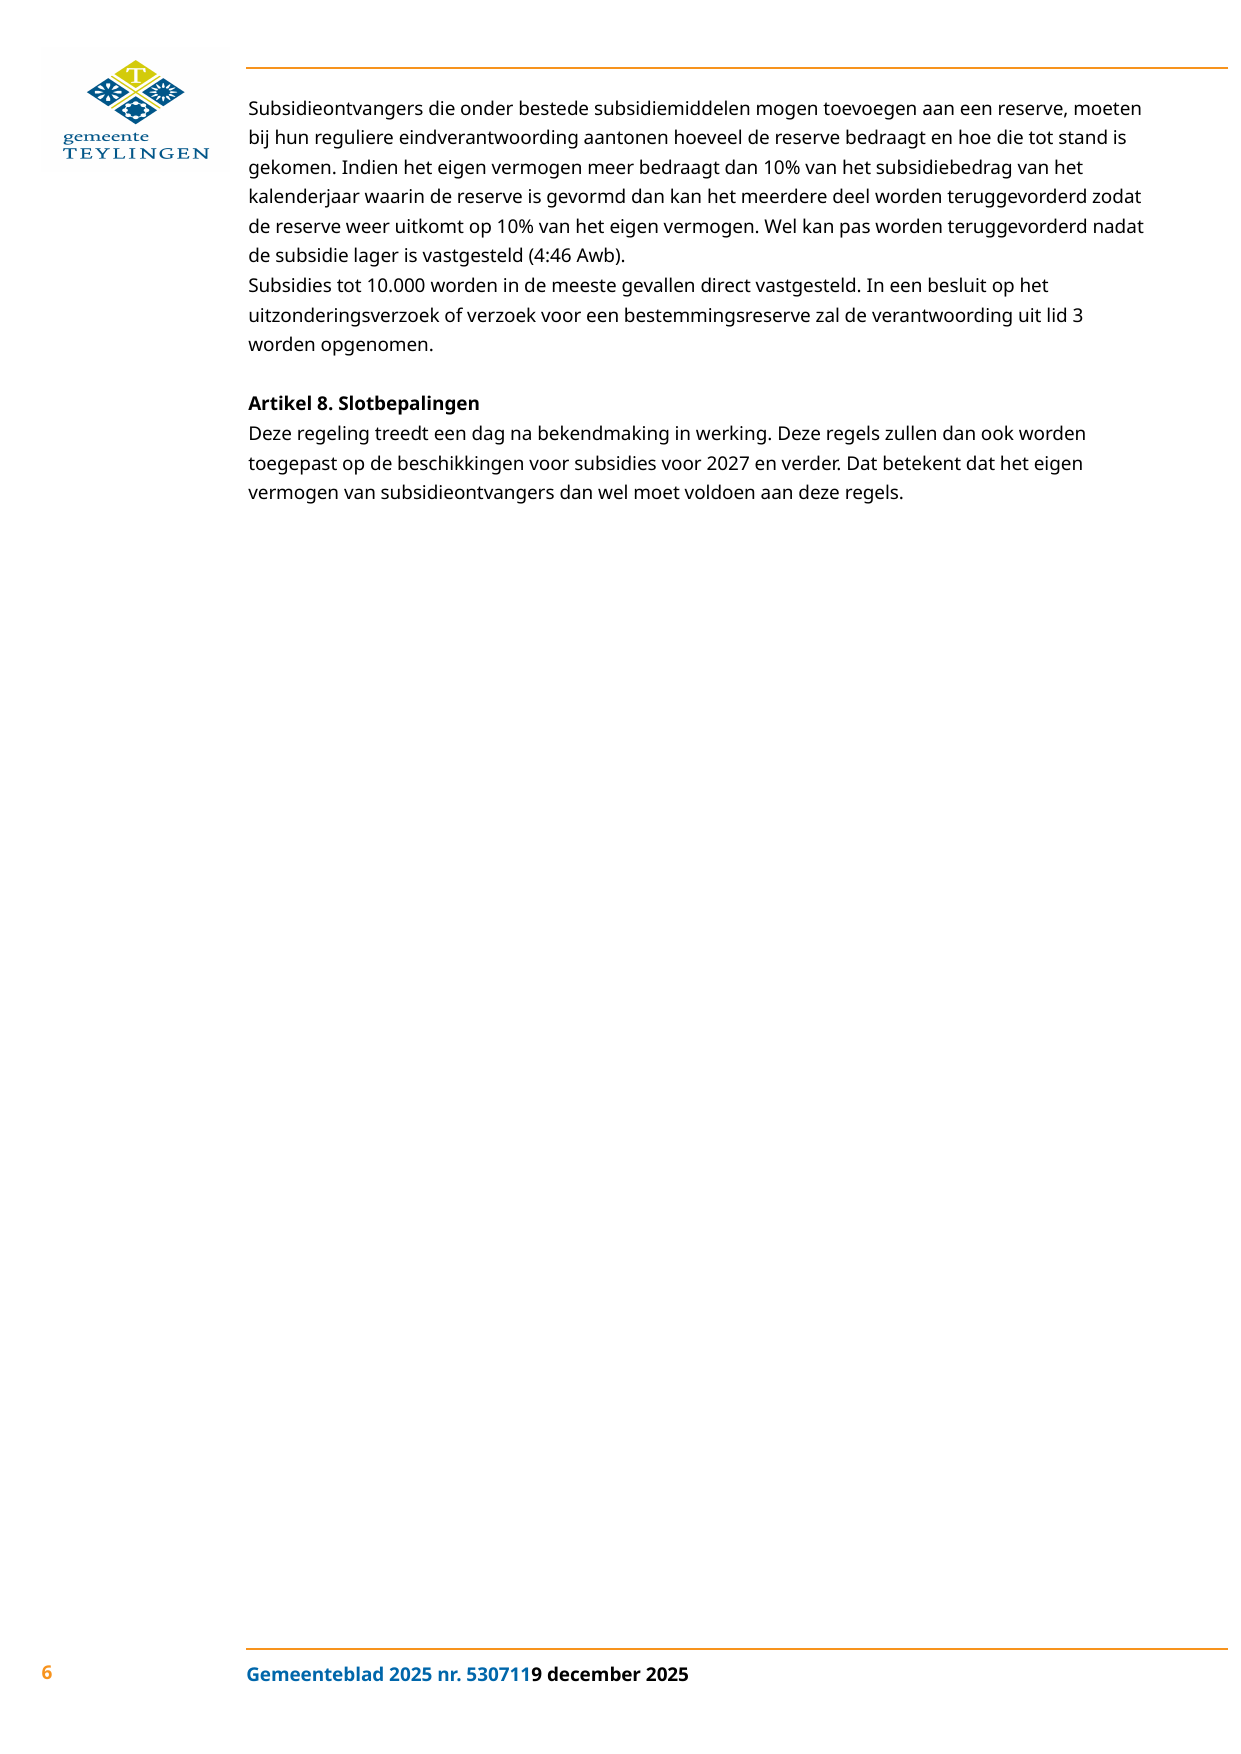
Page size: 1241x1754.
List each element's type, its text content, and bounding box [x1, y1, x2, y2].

text Deze regeling treedt een dag na bekendmaking in werking. Deze regels zullen dan ook worden toegepast op de beschikkingen voor subsidies voor 2027 en verder. Dat betekent dat het eigen vermogen van subsidieontvangers dan wel moet voldoen aan deze regels. [248, 420, 1152, 505]
text Artikel 8. Slotbepalingen [248, 391, 1152, 416]
text Subsidieontvangers die onder bestede subsidiemiddelen mogen toevoegen aan een reserve, moeten bij hun reguliere eindverantwoording aantonen hoeveel de reserve bedraagt en hoe die tot stand is gekomen. Indien het eigen vermogen meer bedraagt dan 10% van het subsidiebedrag van het kalenderjaar waarin de reserve is gevormd dan kan het meerdere deel worden teruggevorderd zodat de reserve weer uitkomt op 10% van het eigen vermogen. Wel kan pas worden teruggevorderd nadat de subsidie lager is vastgesteld (4:46 Awb). [248, 95, 1152, 268]
picture [41, 47, 231, 172]
text Subsidies tot 10.000 worden in de meeste gevallen direct vastgesteld. In een besluit op het uitzonderingsverzoek of verzoek voor een bestemmingsreserve zal de verantwoording uit lid 3 worden opgenomen. [248, 272, 1152, 357]
